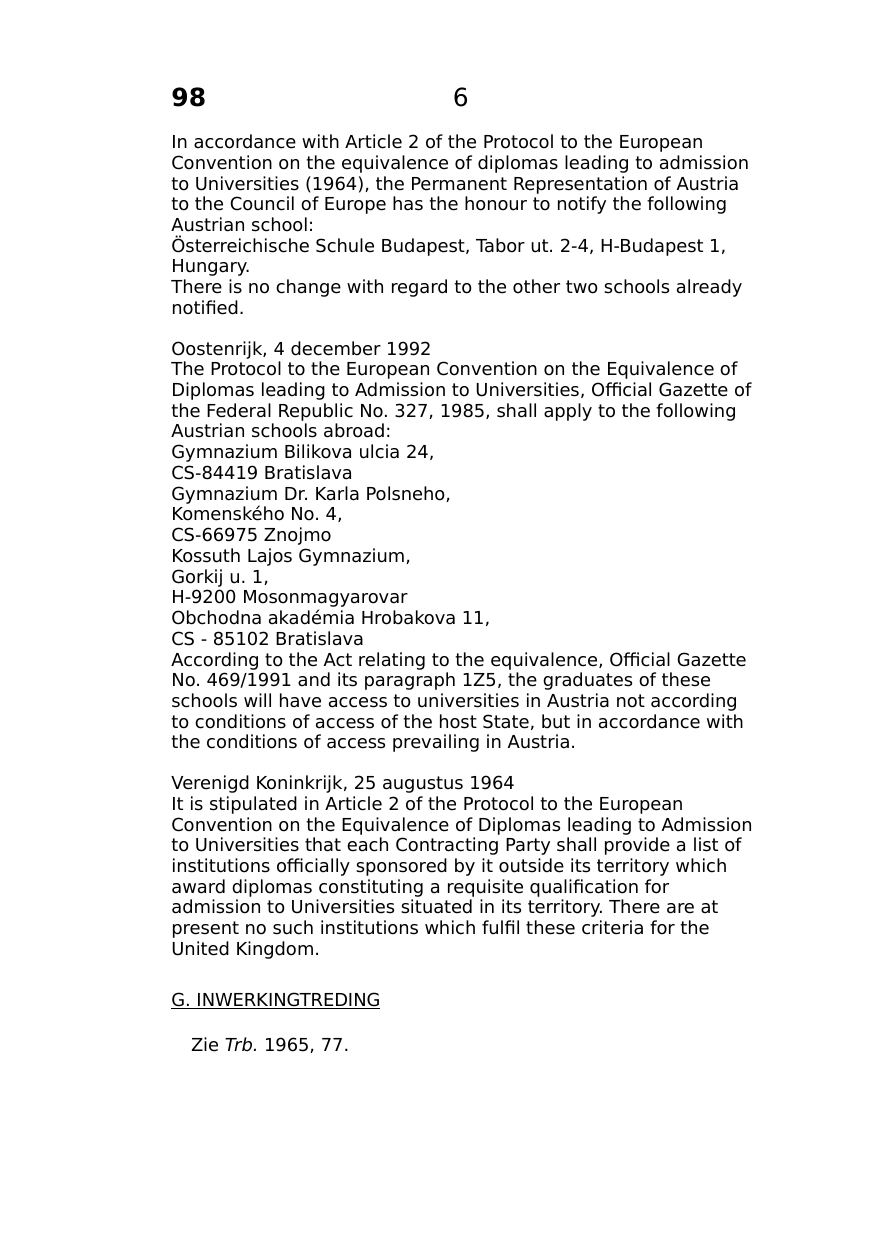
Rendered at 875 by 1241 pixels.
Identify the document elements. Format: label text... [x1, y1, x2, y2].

text In accordance with Article 2 of the Protocol to the European Convention on the equivalence of diplomas leading to admission to Universities (1964), the Permanent Representation of Austria to the Council of Europe has the honour to notify the following Austrian school: [171, 132, 756, 236]
text Österreichische Schule Budapest, Tabor ut. 2-4, H-Budapest 1, Hungary. [171, 236, 756, 277]
text Kossuth Lajos Gymnazium, [171, 546, 756, 566]
text Oostenrijk, 4 december 1992 [171, 338, 756, 359]
text Verenigd Koninkrijk, 25 augustus 1964 [171, 773, 756, 794]
text Obchodna akadémia Hrobakova 11, [171, 608, 756, 629]
text Komenského No. 4, [171, 504, 756, 525]
text CS - 85102 Bratislava [171, 629, 756, 649]
subtitle G. INWERKINGTREDING [171, 989, 756, 1010]
text Gorkij u. 1, [171, 566, 756, 587]
text It is stipulated in Article 2 of the Protocol to the European Convention on the Equivalence of Diplomas leading to Admission to Universities that each Contracting Party shall provide a list of institutions officially sponsored by it outside its territory which award diplomas constituting a requisite qualification for admission to Universities situated in its territory. There are at present no such institutions which fulfil these criteria for the United Kingdom. [171, 794, 756, 959]
text CS-66975 Znojmo [171, 525, 756, 546]
text Zie Trb. 1965, 77. [171, 1035, 756, 1056]
text CS-84419 Bratislava [171, 463, 756, 483]
text The Protocol to the European Convention on the Equivalence of Diplomas leading to Admission to Universities, Official Gazette of the Federal Republic No. 327, 1985, shall apply to the following Austrian schools abroad: [171, 359, 756, 442]
text Gymnazium Dr. Karla Polsneho, [171, 483, 756, 504]
text H-9200 Mosonmagyarovar [171, 587, 756, 608]
text There is no change with regard to the other two schools already notified. [171, 277, 756, 318]
text Gymnazium Bilikova ulcia 24, [171, 442, 756, 463]
text According to the Act relating to the equivalence, Official Gazette No. 469/1991 and its paragraph 1Z5, the graduates of these schools will have access to universities in Austria not according to conditions of access of the host State, but in accordance with the conditions of access prevailing in Austria. [171, 649, 756, 753]
